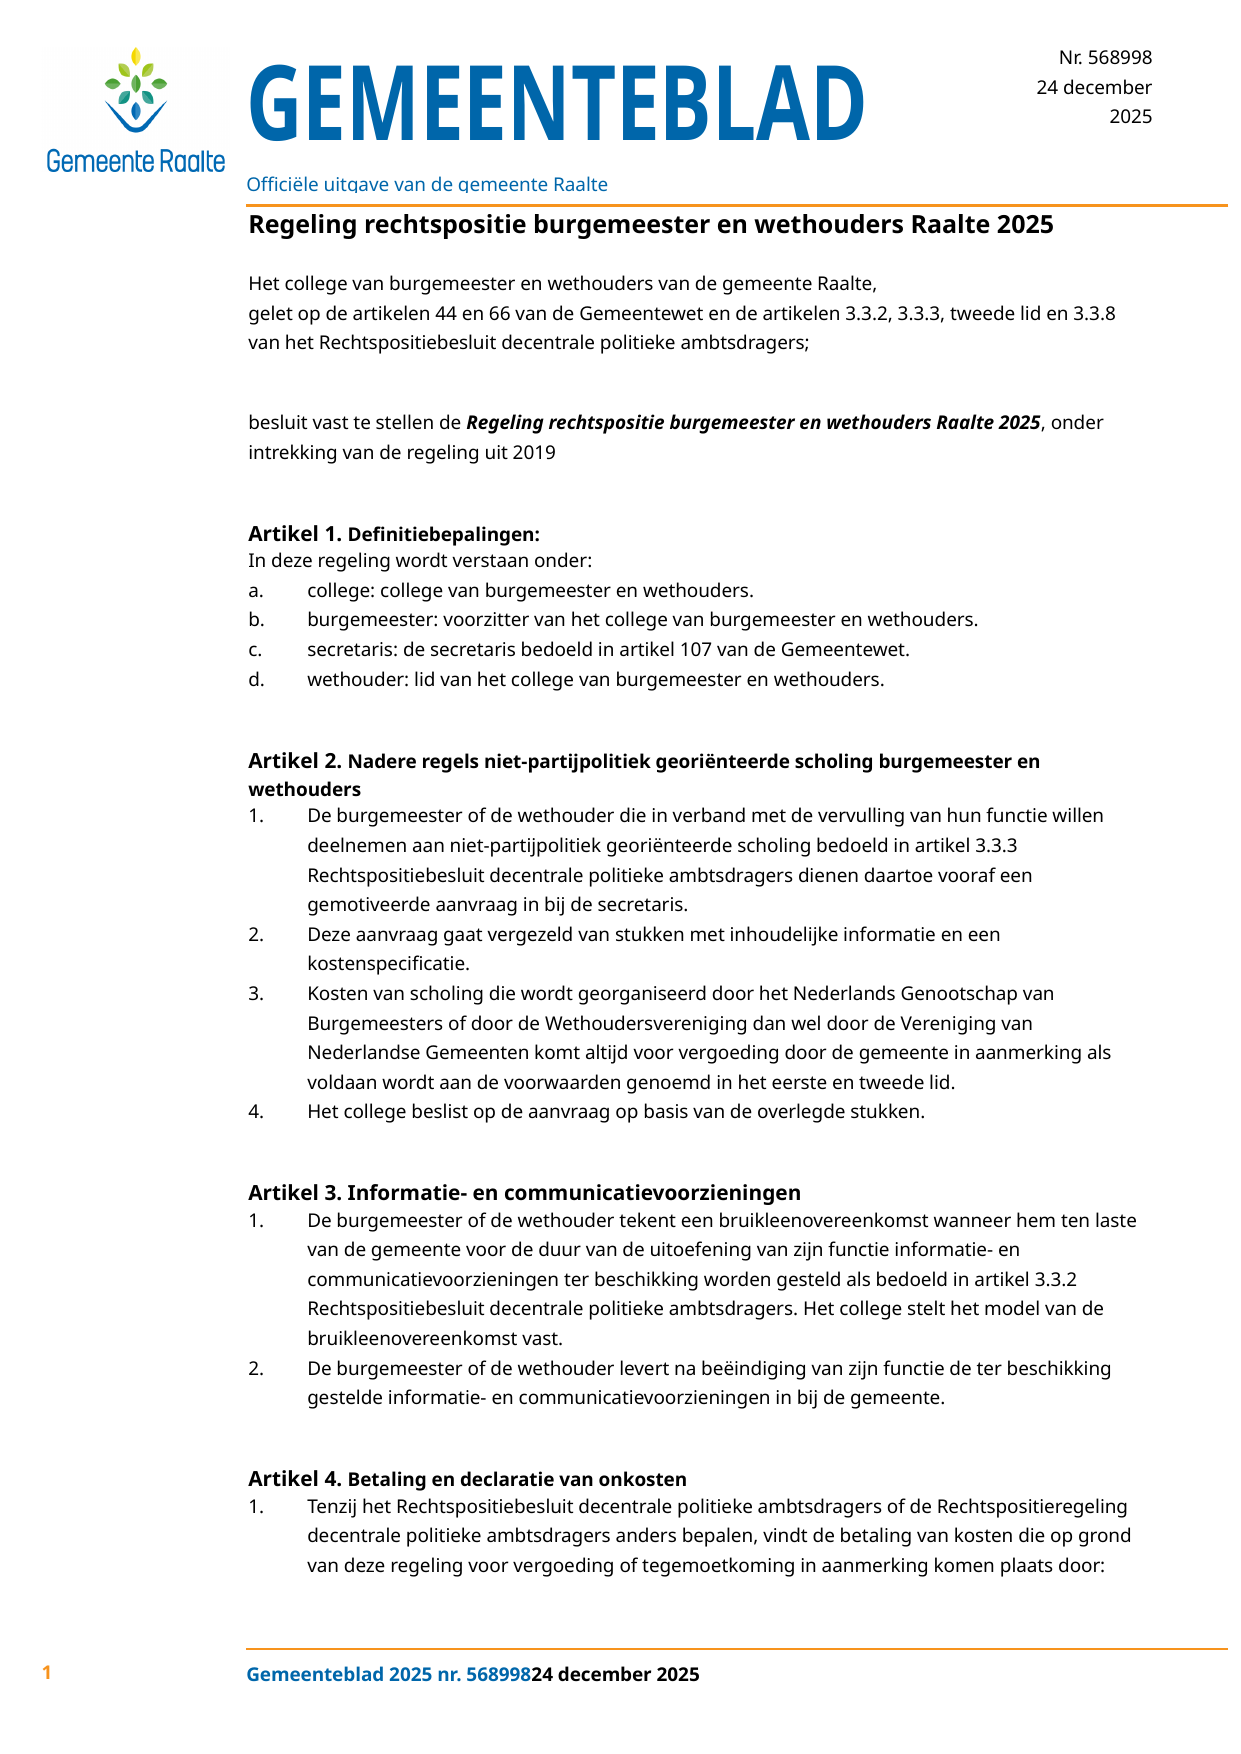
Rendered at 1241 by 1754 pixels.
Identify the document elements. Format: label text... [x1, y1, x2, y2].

text Regeling rechtspositie burgemeester en wethouders Raalte 2025 [248, 207, 1152, 241]
list De burgemeester of de wethouder levert na beëindiging van zijn functie de ter beschikking gestelde informatie- en communicatievoorzieningen in bij de gemeente. [248, 1355, 1152, 1410]
list Tenzij het Rechtspositiebesluit decentrale politieke ambtsdragers of de Rechtspositieregeling decentrale politieke ambtsdragers anders bepalen, vindt de betaling van kosten die op grond van deze regeling voor vergoeding of tegemoetkoming in aanmerking komen plaats door: [248, 1493, 1152, 1578]
text besluit vast te stellen de Regeling rechtspositie burgemeester en wethouders Raalte 2025, onder intrekking van de regeling uit 2019 [248, 409, 1152, 465]
text Artikel 3. Informatie- en communicatievoorzieningen [248, 1178, 1152, 1207]
list wethouder: lid van het college van burgemeester en wethouders. [248, 666, 1152, 691]
text Artikel 1. Definitiebepalingen: [248, 519, 1152, 547]
list college: college van burgemeester en wethouders. [248, 577, 1152, 603]
list De burgemeester of de wethouder die in verband met de vervulling van hun functie willen deelnemen aan niet-partijpolitiek georiënteerde scholing bedoeld in artikel 3.3.3 Rechtspositiebesluit decentrale politieke ambtsdragers dienen daartoe vooraf een gemotiveerde aanvraag in bij de secretaris. [248, 803, 1152, 917]
text gelet op de artikelen 44 en 66 van de Gemeentewet en de artikelen 3.3.2, 3.3.3, tweede lid en 3.3.8 van het Rechtspositiebesluit decentrale politieke ambtsdragers; [248, 300, 1152, 355]
list Deze aanvraag gaat vergezeld van stukken met inhoudelijke informatie en een kostenspecificatie. [248, 921, 1152, 976]
list De burgemeester of de wethouder tekent een bruikleenovereenkomst wanneer hem ten laste van de gemeente voor de duur van de uitoefening van zijn functie informatie- en communicatievoorzieningen ter beschikking worden gesteld als bedoeld in artikel 3.3.2 Rechtspositiebesluit decentrale politieke ambtsdragers. Het college stelt het model van de bruikleenovereenkomst vast. [248, 1207, 1152, 1351]
text In deze regeling wordt verstaan onder: [248, 547, 1152, 573]
list Kosten van scholing die wordt georganiseerd door het Nederlands Genootschap van Burgemeesters of door de Wethoudersvereniging dan wel door de Vereniging van Nederlandse Gemeenten komt altijd voor vergoeding door de gemeente in aanmerking als voldaan wordt aan de voorwaarden genoemd in het eerste en tweede lid. [248, 980, 1152, 1094]
text Het college van burgemeester en wethouders van de gemeente Raalte, [248, 270, 1152, 296]
text Artikel 4. Betaling en declaratie van onkosten [248, 1464, 1152, 1493]
list burgemeester: voorzitter van het college van burgemeester en wethouders. [248, 607, 1152, 632]
list Het college beslist op de aanvraag op basis van de overlegde stukken. [248, 1098, 1152, 1124]
text Artikel 2. Nadere regels niet-partijpolitiek georiënteerde scholing burgemeester en wethouders [248, 746, 1152, 803]
list secretaris: de secretaris bedoeld in artikel 107 van de Gemeentewet. [248, 636, 1152, 662]
picture [41, 47, 231, 172]
